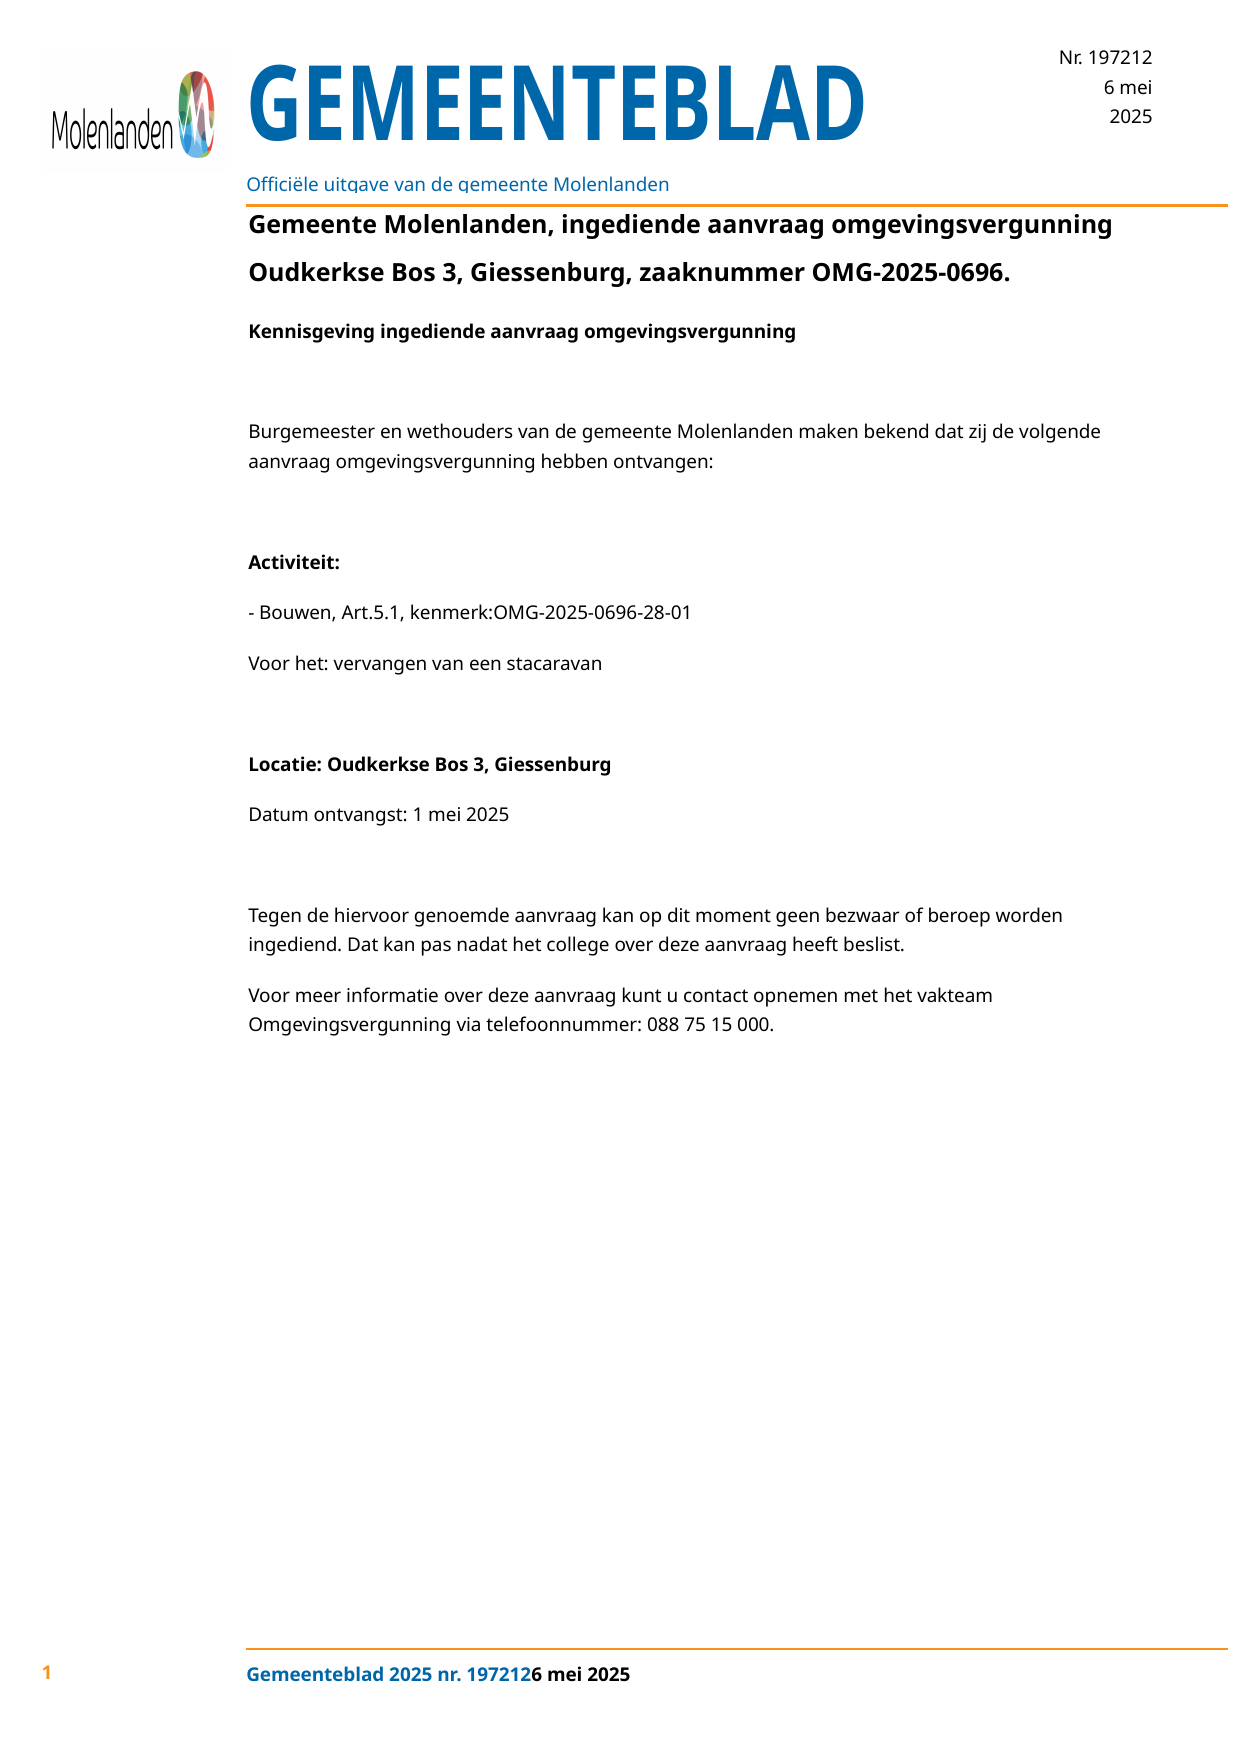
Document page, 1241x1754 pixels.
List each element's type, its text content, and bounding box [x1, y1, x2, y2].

text Datum ontvangst: 1 mei 2025 [248, 801, 1152, 827]
text Voor het: vervangen van een stacaravan [248, 650, 1152, 676]
text Activiteit: [248, 549, 1152, 575]
text Kennisgeving ingediende aanvraag omgevingsvergunning [248, 318, 1152, 344]
text Burgemeester en wethouders van de gemeente Molenlanden maken bekend dat zij de volgende aanvraag omgevingsvergunning hebben ontvangen: [248, 419, 1152, 474]
text Locatie: Oudkerkse Bos 3, Giessenburg [248, 751, 1152, 777]
text Voor meer informatie over deze aanvraag kunt u contact opnemen met het vakteam Omgevingsvergunning via telefoonnummer: 088 75 15 000. [248, 982, 1152, 1037]
text - Bouwen, Art.5.1, kenmerk:OMG-2025-0696-28-01 [248, 599, 1152, 625]
text Tegen de hiervoor genoemde aanvraag kan op dit moment geen bezwaar of beroep worden ingediend. Dat kan pas nadat het college over deze aanvraag heeft beslist. [248, 902, 1152, 957]
picture [41, 47, 231, 172]
text Gemeente Molenlanden, ingediende aanvraag omgevingsvergunning Oudkerkse Bos 3, Giessenburg, zaaknummer OMG-2025-0696. [248, 207, 1152, 288]
